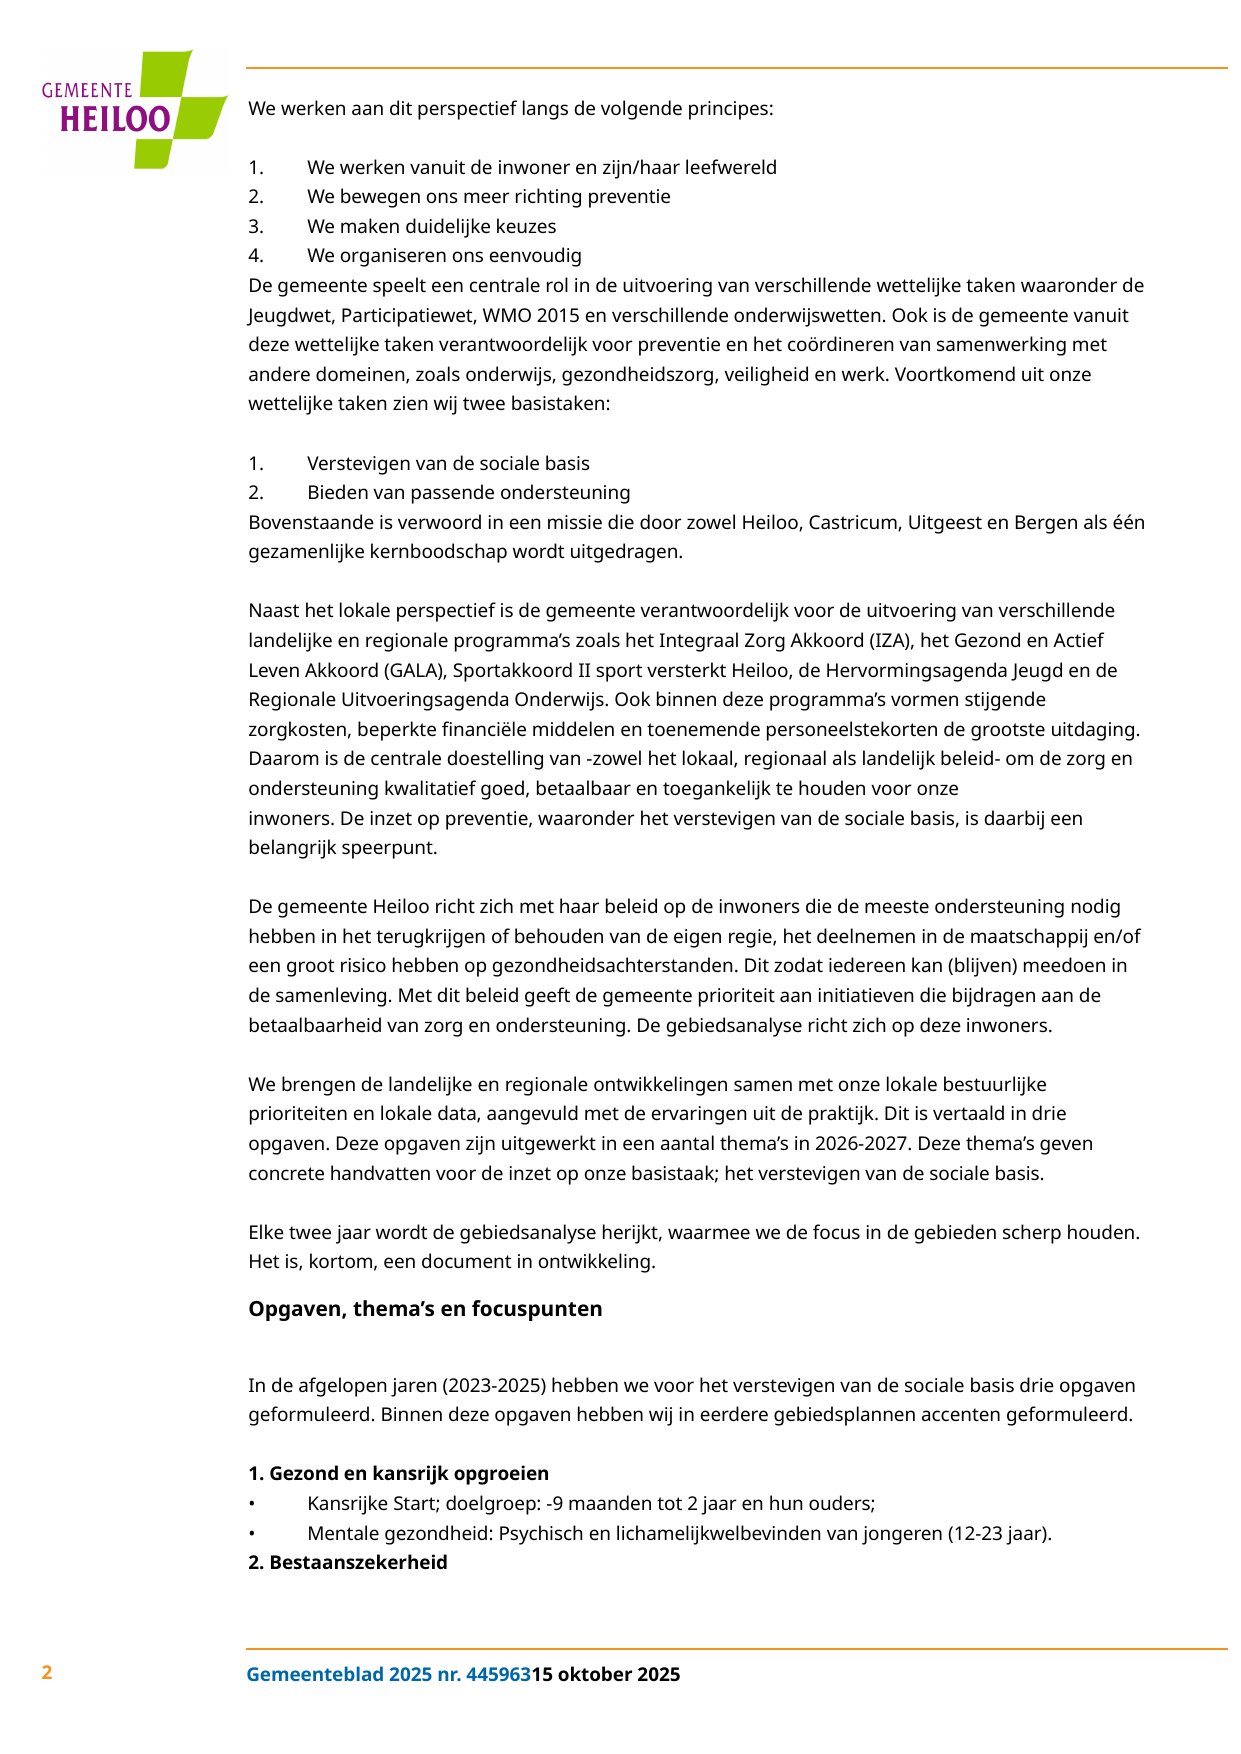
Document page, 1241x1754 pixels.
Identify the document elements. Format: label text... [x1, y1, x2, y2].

text Bovenstaande is verwoord in een missie die door zowel Heiloo, Castricum, Uitgeest en Bergen als één gezamenlijke kernboodschap wordt uitgedragen. [248, 509, 1152, 564]
text 2. Bestaanszekerheid [248, 1549, 1152, 1575]
text Opgaven, thema’s en focuspunten [248, 1294, 1152, 1323]
text Naast het lokale perspectief is de gemeente verantwoordelijk voor de uitvoering van verschillende landelijke en regionale programma’s zoals het Integraal Zorg Akkoord (IZA), het Gezond en Actief Leven Akkoord (GALA), Sportakkoord II sport versterkt Heiloo, de Hervormingsagenda Jeugd en de Regionale Uitvoeringsagenda Onderwijs. Ook binnen deze programma’s vormen stijgende zorgkosten, beperkte financiële middelen en toenemende personeelstekorten de grootste uitdaging. Daarom is de centrale doestelling van -zowel het lokaal, regionaal als landelijk beleid- om de zorg en ondersteuning kwalitatief goed, betaalbaar en toegankelijk te houden voor onze [248, 598, 1152, 801]
list We organiseren ons eenvoudig [248, 243, 1152, 268]
list We werken vanuit de inwoner en zijn/haar leefwereld [248, 154, 1152, 180]
text We brengen de landelijke en regionale ontwikkelingen samen met onze lokale bestuurlijke prioriteiten en lokale data, aangevuld met de ervaringen uit de praktijk. Dit is vertaald in drie opgaven. Deze opgaven zijn uitgewerkt in een aantal thema’s in 2026-2027. Deze thema’s geven concrete handvatten voor de inzet op onze basistaak; het verstevigen van de sociale basis. [248, 1071, 1152, 1186]
text We werken aan dit perspectief langs de volgende principes: [248, 95, 1152, 121]
text De gemeente Heiloo richt zich met haar beleid op de inwoners die de meeste ondersteuning nodig hebben in het terugkrijgen of behouden van de eigen regie, het deelnemen in de maatschappij en/of een groot risico hebben op gezondheidsachterstanden. Dit zodat iedereen kan (blijven) meedoen in de samenleving. Met dit beleid geeft de gemeente prioriteit aan initiatieven die bijdragen aan de betaalbaarheid van zorg en ondersteuning. De gebiedsanalyse richt zich op deze inwoners. [248, 893, 1152, 1038]
text De gemeente speelt een centrale rol in de uitvoering van verschillende wettelijke taken waaronder de Jeugdwet, Participatiewet, WMO 2015 en verschillende onderwijswetten. Ook is de gemeente vanuit deze wettelijke taken verantwoordelijk voor preventie en het coördineren van samenwerking met andere domeinen, zoals onderwijs, gezondheidszorg, veiligheid en werk. Voortkomend uit onze wettelijke taken zien wij twee basistaken: [248, 272, 1152, 416]
list Verstevigen van de sociale basis [248, 450, 1152, 476]
text Elke twee jaar wordt de gebiedsanalyse herijkt, waarmee we de focus in de gebieden scherp houden. Het is, kortom, een document in ontwikkeling. [248, 1219, 1152, 1274]
list Mentale gezondheid: Psychisch en lichamelijkwelbevinden van jongeren (12-23 jaar). [248, 1520, 1152, 1546]
picture [41, 47, 231, 172]
text 1. Gezond en kansrijk opgroeien [248, 1461, 1152, 1486]
list We maken duidelijke keuzes [248, 213, 1152, 239]
text inwoners. De inzet op preventie, waaronder het verstevigen van de sociale basis, is daarbij een belangrijk speerpunt. [248, 805, 1152, 860]
list Bieden van passende ondersteuning [248, 479, 1152, 505]
list We bewegen ons meer richting preventie [248, 183, 1152, 209]
text In de afgelopen jaren (2023-2025) hebben we voor het verstevigen van de sociale basis drie opgaven geformuleerd. Binnen deze opgaven hebben wij in eerdere gebiedsplannen accenten geformuleerd. [248, 1372, 1152, 1427]
list Kansrijke Start; doelgroep: -9 maanden tot 2 jaar en hun ouders; [248, 1490, 1152, 1516]
